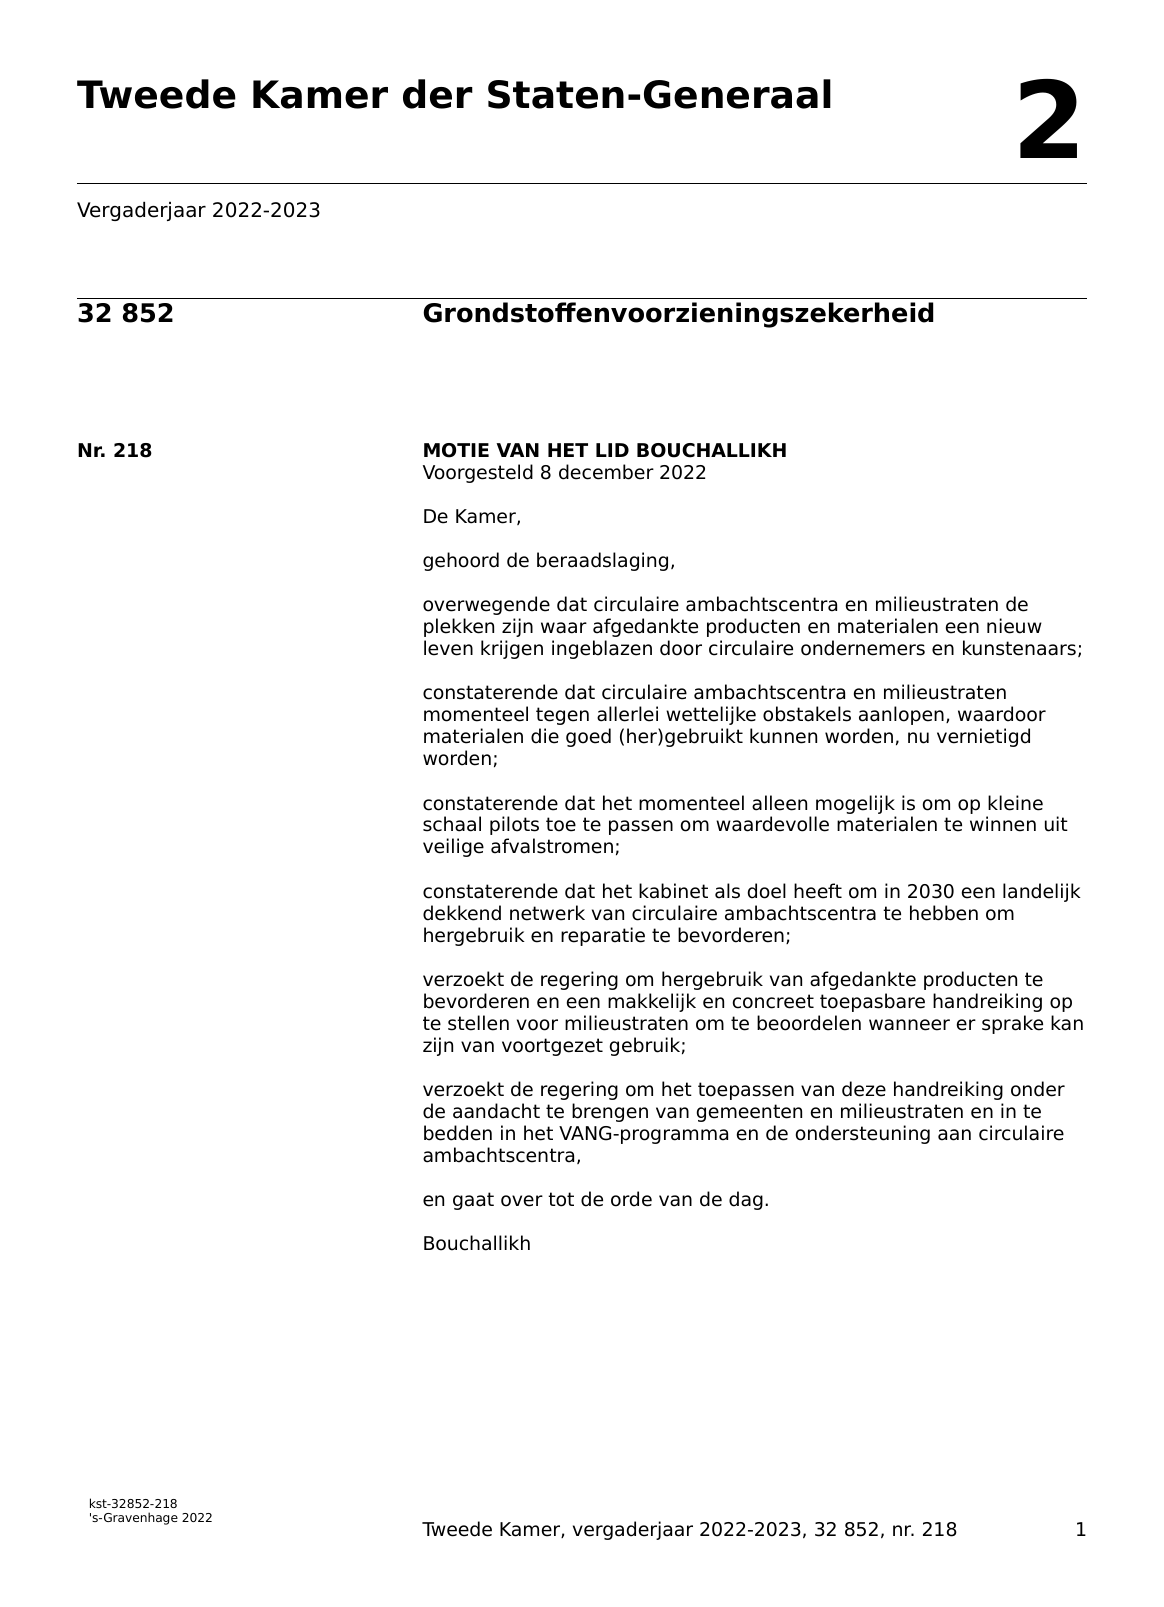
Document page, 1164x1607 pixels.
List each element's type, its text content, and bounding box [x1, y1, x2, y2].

text constaterende dat circulaire ambachtscentra en milieustraten momenteel tegen allerlei wettelijke obstakels aanlopen, waardoor materialen die goed (her)gebruikt kunnen worden, nu vernietigd worden; [422, 682, 1087, 770]
text verzoekt de regering om hergebruik van afgedankte producten te bevorderen en een makkelijk en concreet toepasbare handreiking op te stellen voor milieustraten om te beoordelen wanneer er sprake kan zijn van voortgezet gebruik; [422, 969, 1087, 1057]
subtitle Nr. 218 MOTIE VAN HET LID BOUCHALLIKH [77, 440, 1087, 462]
text verzoekt de regering om het toepassen van deze handreiking onder de aandacht te brengen van gemeenten en milieustraten en in te bedden in het VANG-programma en de ondersteuning aan circulaire ambachtscentra, [422, 1079, 1087, 1167]
text overwegende dat circulaire ambachtscentra en milieustraten de plekken zijn waar afgedankte producten en materialen een nieuw leven krijgen ingeblazen door circulaire ondernemers en kunstenaars; [422, 594, 1087, 660]
table_header Tweede Kamer der Staten-Generaal [77, 59, 886, 183]
text en gaat over tot de orde van de dag. [422, 1189, 1087, 1211]
text kst-32852-218 [88, 1497, 323, 1511]
text 's-Gravenhage 2022 [88, 1511, 323, 1525]
text Bouchallikh [422, 1233, 1087, 1255]
text De Kamer, [422, 506, 1087, 528]
text constaterende dat het kabinet als doel heeft om in 2030 een landelijk dekkend netwerk van circulaire ambachtscentra te hebben om hergebruik en reparatie te bevorderen; [422, 881, 1087, 946]
text gehoord de beraadslaging, [422, 550, 1087, 572]
text Voorgesteld 8 december 2022 [422, 462, 1087, 484]
table_header 2 [886, 59, 1087, 183]
text constaterende dat het momenteel alleen mogelijk is om op kleine schaal pilots toe te passen om waardevolle materialen te winnen uit veilige afvalstromen; [422, 792, 1087, 858]
table_cell Vergaderjaar 2022-2023 [77, 184, 1087, 298]
subtitle 32 852 Grondstoffenvoorzieningszekerheid [77, 299, 1087, 329]
